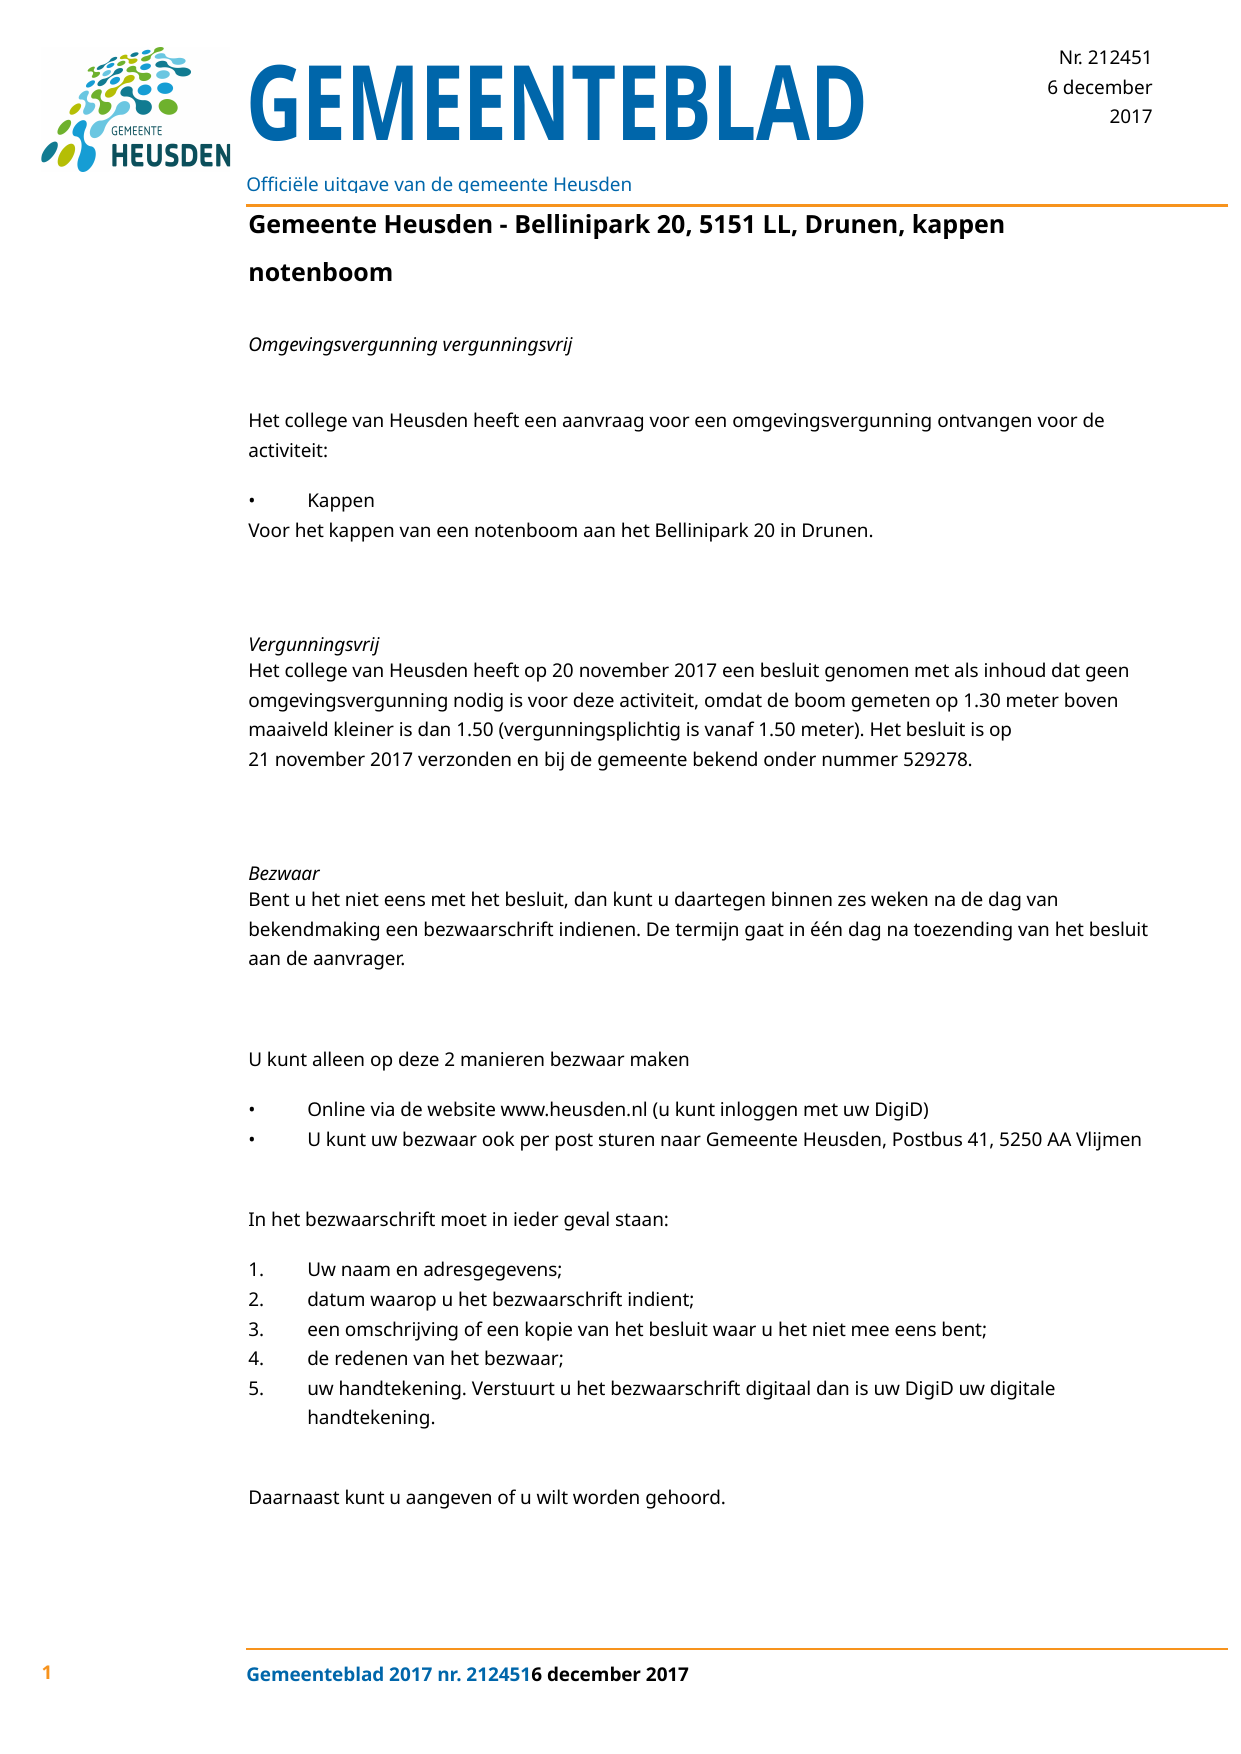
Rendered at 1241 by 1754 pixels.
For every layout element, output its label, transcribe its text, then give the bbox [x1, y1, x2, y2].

text Vergunningsvrij [248, 632, 1152, 657]
text Daarnaast kunt u aangeven of u wilt worden gehoord. [248, 1484, 1152, 1510]
text Bezwaar [248, 860, 1152, 886]
list een omschrijving of een kopie van het besluit waar u het niet mee eens bent; [248, 1316, 1152, 1341]
list Kappen [248, 488, 1152, 513]
list U kunt uw bezwaar ook per post sturen naar Gemeente Heusden, Postbus 41, 5250 AA Vlijmen [248, 1126, 1152, 1152]
text Gemeente Heusden - Bellinipark 20, 5151 LL, Drunen, kappen notenboom [248, 207, 1152, 288]
text Het college van Heusden heeft op 20 november 2017 een besluit genomen met als inhoud dat geen omgevingsvergunning nodig is voor deze activiteit, omdat de boom gemeten op 1.30 meter boven maaiveld kleiner is dan 1.50 (vergunningsplichtig is vanaf 1.50 meter). Het besluit is op 21 november 2017 verzonden en bij de gemeente bekend onder nummer 529278. [248, 657, 1152, 772]
text In het bezwaarschrift moet in ieder geval staan: [248, 1206, 1152, 1232]
text Het college van Heusden heeft een aanvraag voor een omgevingsvergunning ontvangen voor de activiteit: [248, 408, 1152, 463]
text U kunt alleen op deze 2 manieren bezwaar maken [248, 1046, 1152, 1072]
list datum waarop u het bezwaarschrift indient; [248, 1286, 1152, 1312]
text Bent u het niet eens met het besluit, dan kunt u daartegen binnen zes weken na de dag van bekendmaking een bezwaarschrift indienen. De termijn gaat in één dag na toezending van het besluit aan de aanvrager. [248, 886, 1152, 971]
list de redenen van het bezwaar; [248, 1345, 1152, 1371]
text Omgevingsvergunning vergunningsvrij [248, 331, 1152, 357]
list Online via de website www.heusden.nl (u kunt inloggen met uw DigiD) [248, 1097, 1152, 1122]
picture [41, 47, 231, 172]
list Uw naam en adresgegevens; [248, 1257, 1152, 1282]
text Voor het kappen van een notenboom aan het Bellinipark 20 in Drunen. [248, 517, 1152, 543]
list uw handtekening. Verstuurt u het bezwaarschrift digitaal dan is uw DigiD uw digitale handtekening. [248, 1375, 1152, 1430]
